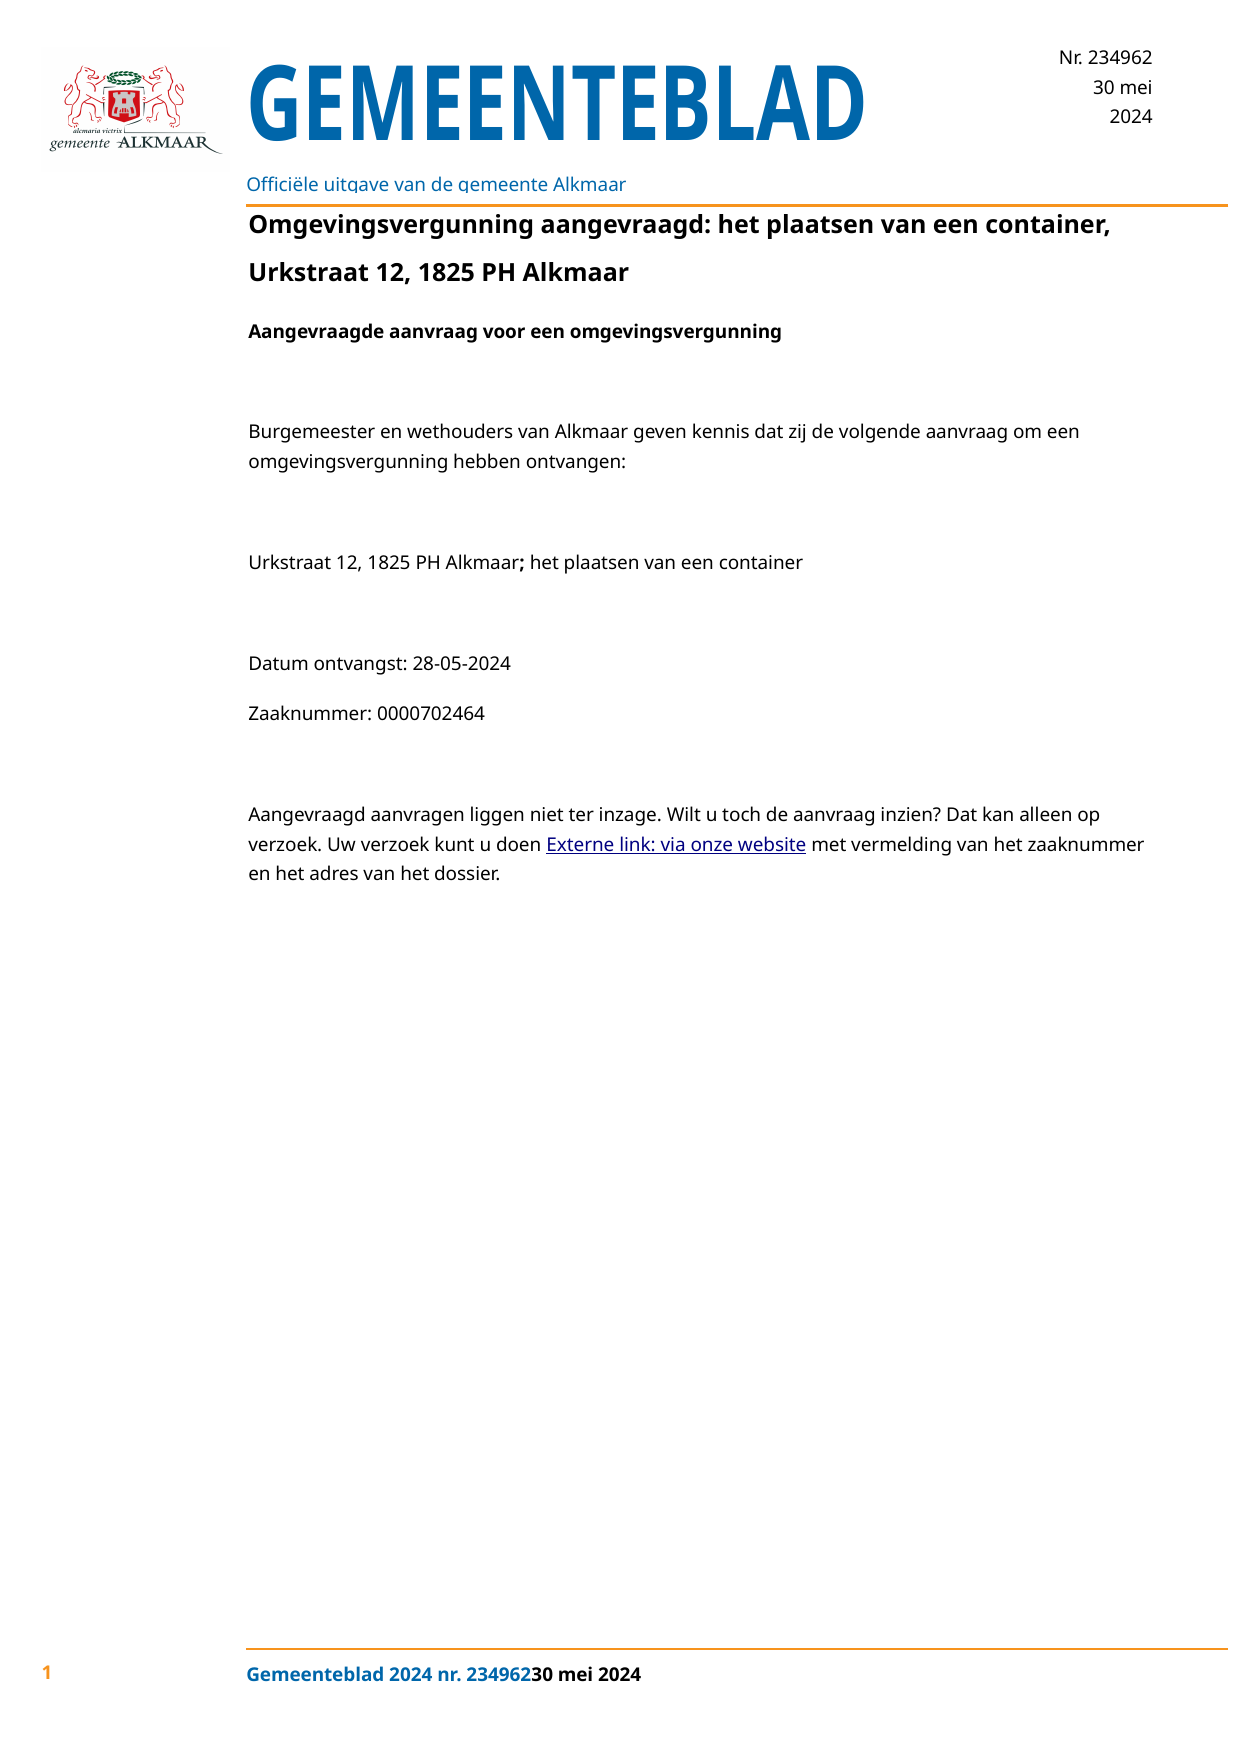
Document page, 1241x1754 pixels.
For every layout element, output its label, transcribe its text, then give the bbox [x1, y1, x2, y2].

text Aangevraagd aanvragen liggen niet ter inzage. Wilt u toch de aanvraag inzien? Dat kan alleen op verzoek. Uw verzoek kunt u doen Externe link: via onze website met vermelding van het zaaknummer en het adres van het dossier. [248, 801, 1152, 886]
text Omgevingsvergunning aangevraagd: het plaatsen van een container, Urkstraat 12, 1825 PH Alkmaar [248, 207, 1152, 288]
text Burgemeester en wethouders van Alkmaar geven kennis dat zij de volgende aanvraag om een omgevingsvergunning hebben ontvangen: [248, 419, 1152, 474]
text Zaaknummer: 0000702464 [248, 700, 1152, 726]
picture [41, 47, 231, 172]
text Datum ontvangst: 28-05-2024 [248, 650, 1152, 676]
text Aangevraagde aanvraag voor een omgevingsvergunning [248, 318, 1152, 344]
text Urkstraat 12, 1825 PH Alkmaar; het plaatsen van een container [248, 549, 1152, 575]
